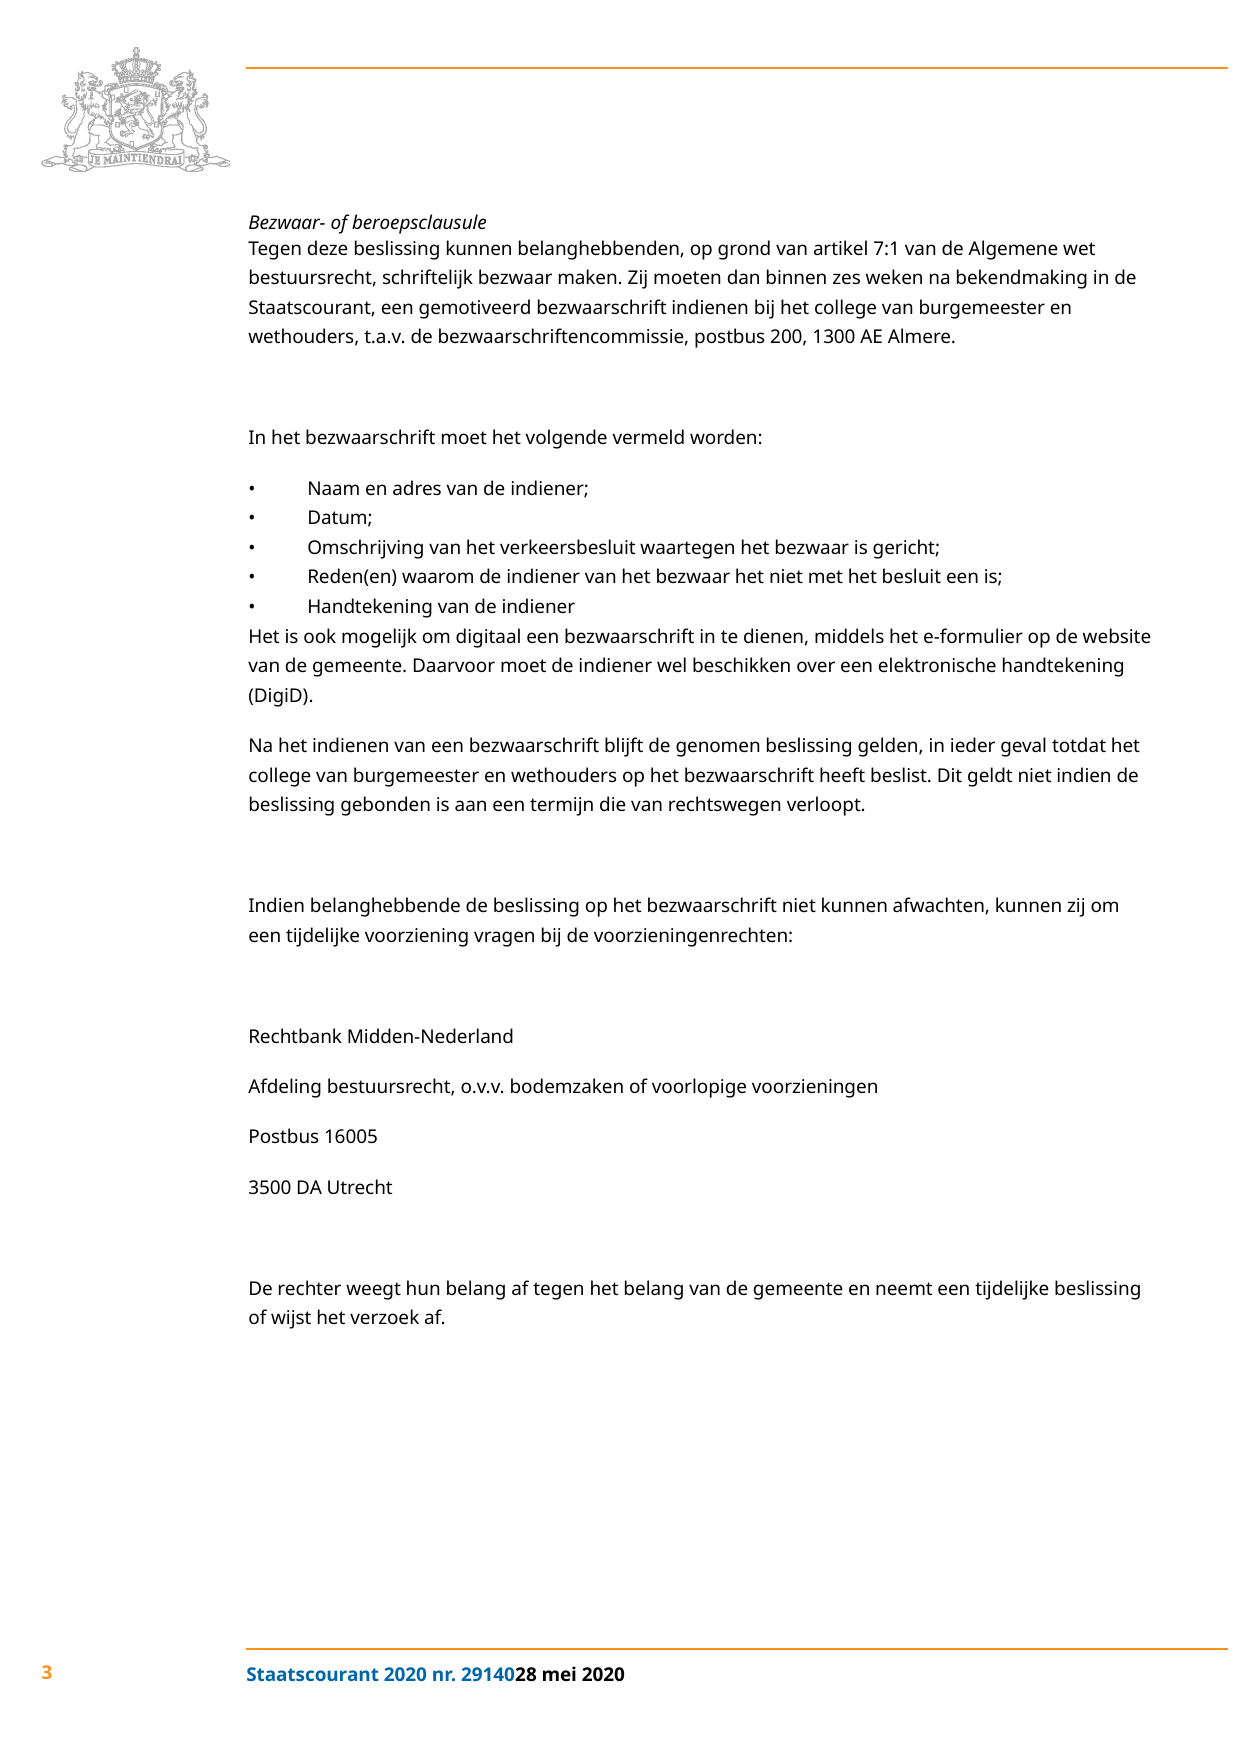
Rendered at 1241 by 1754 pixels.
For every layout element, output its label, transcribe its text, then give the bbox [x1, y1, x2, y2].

list Naam en adres van de indiener; [248, 475, 1152, 501]
text Na het indienen van een bezwaarschrift blijft de genomen beslissing gelden, in ieder geval totdat het college van burgemeester en wethouders op het bezwaarschrift heeft beslist. Dit geldt niet indien de beslissing gebonden is aan een termijn die van rechtswegen verloopt. [248, 732, 1152, 817]
list Handtekening van de indiener [248, 593, 1152, 619]
text Rechtbank Midden-Nederland [248, 1023, 1152, 1048]
list Omschrijving van het verkeersbesluit waartegen het bezwaar is gericht; [248, 534, 1152, 560]
text Het is ook mogelijk om digitaal een bezwaarschrift in te dienen, middels het e-formulier op de website van de gemeente. Daarvoor moet de indiener wel beschikken over een elektronische handtekening (DigiD). [248, 623, 1152, 708]
text 3500 DA Utrecht [248, 1174, 1152, 1200]
text Tegen deze beslissing kunnen belanghebbenden, op grond van artikel 7:1 van de Algemene wet bestuursrecht, schriftelijk bezwaar maken. Zij moeten dan binnen zes weken na bekendmaking in de Staatscourant, een gemotiveerd bezwaarschrift indienen bij het college van burgemeester en wethouders, t.a.v. de bezwaarschriftencommissie, postbus 200, 1300 AE Almere. [248, 235, 1152, 349]
text Afdeling bestuursrecht, o.v.v. bodemzaken of voorlopige voorzieningen [248, 1073, 1152, 1099]
text Indien belanghebbende de beslissing op het bezwaarschrift niet kunnen afwachten, kunnen zij om een tijdelijke voorziening vragen bij de voorzieningenrechten: [248, 892, 1152, 948]
text Postbus 16005 [248, 1124, 1152, 1149]
list Reden(en) waarom de indiener van het bezwaar het niet met het besluit een is; [248, 564, 1152, 589]
text In het bezwaarschrift moet het volgende vermeld worden: [248, 424, 1152, 450]
list Datum; [248, 504, 1152, 530]
text De rechter weegt hun belang af tegen het belang van de gemeente en neemt een tijdelijke beslissing of wijst het verzoek af. [248, 1275, 1152, 1330]
picture [41, 47, 231, 172]
text Bezwaar- of beroepsclausule [248, 209, 1152, 235]
